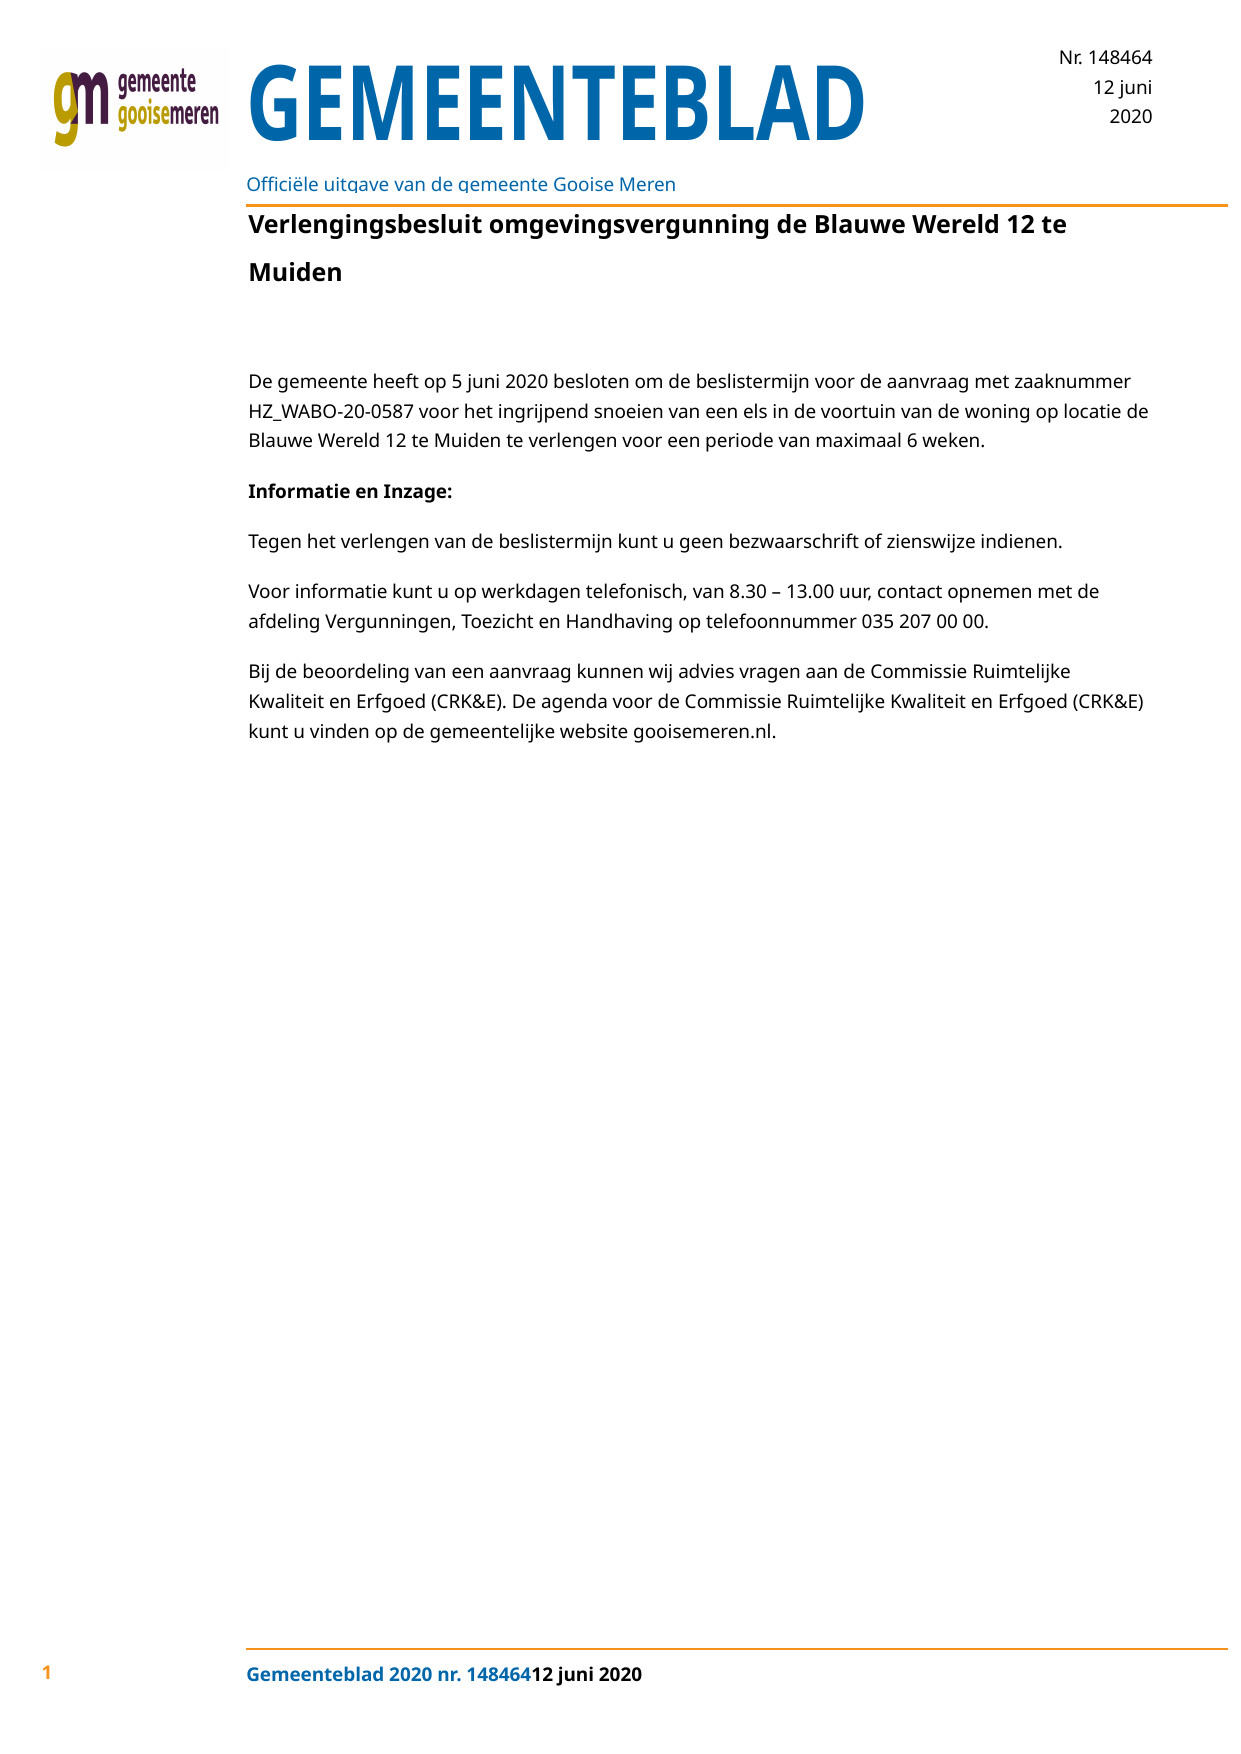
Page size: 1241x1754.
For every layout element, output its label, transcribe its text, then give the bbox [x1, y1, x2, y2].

text De gemeente heeft op 5 juni 2020 besloten om de beslistermijn voor de aanvraag met zaaknummer HZ_WABO-20-0587 voor het ingrijpend snoeien van een els in de voortuin van de woning op locatie de Blauwe Wereld 12 te Muiden te verlengen voor een periode van maximaal 6 weken. [248, 368, 1152, 453]
text Voor informatie kunt u op werkdagen telefonisch, van 8.30 – 13.00 uur, contact opnemen met de afdeling Vergunningen, Toezicht en Handhaving op telefoonnummer 035 207 00 00. [248, 579, 1152, 634]
text Bij de beoordeling van een aanvraag kunnen wij advies vragen aan de Commissie Ruimtelijke Kwaliteit en Erfgoed (CRK&E). De agenda voor de Commissie Ruimtelijke Kwaliteit en Erfgoed (CRK&E) kunt u vinden op de gemeentelijke website gooisemeren.nl. [248, 659, 1152, 744]
picture [41, 47, 231, 172]
text Tegen het verlengen van de beslistermijn kunt u geen bezwaarschrift of zienswijze indienen. [248, 528, 1152, 554]
text Informatie en Inzage: [248, 478, 1152, 504]
text Verlengingsbesluit omgevingsvergunning de Blauwe Wereld 12 te Muiden [248, 207, 1152, 288]
